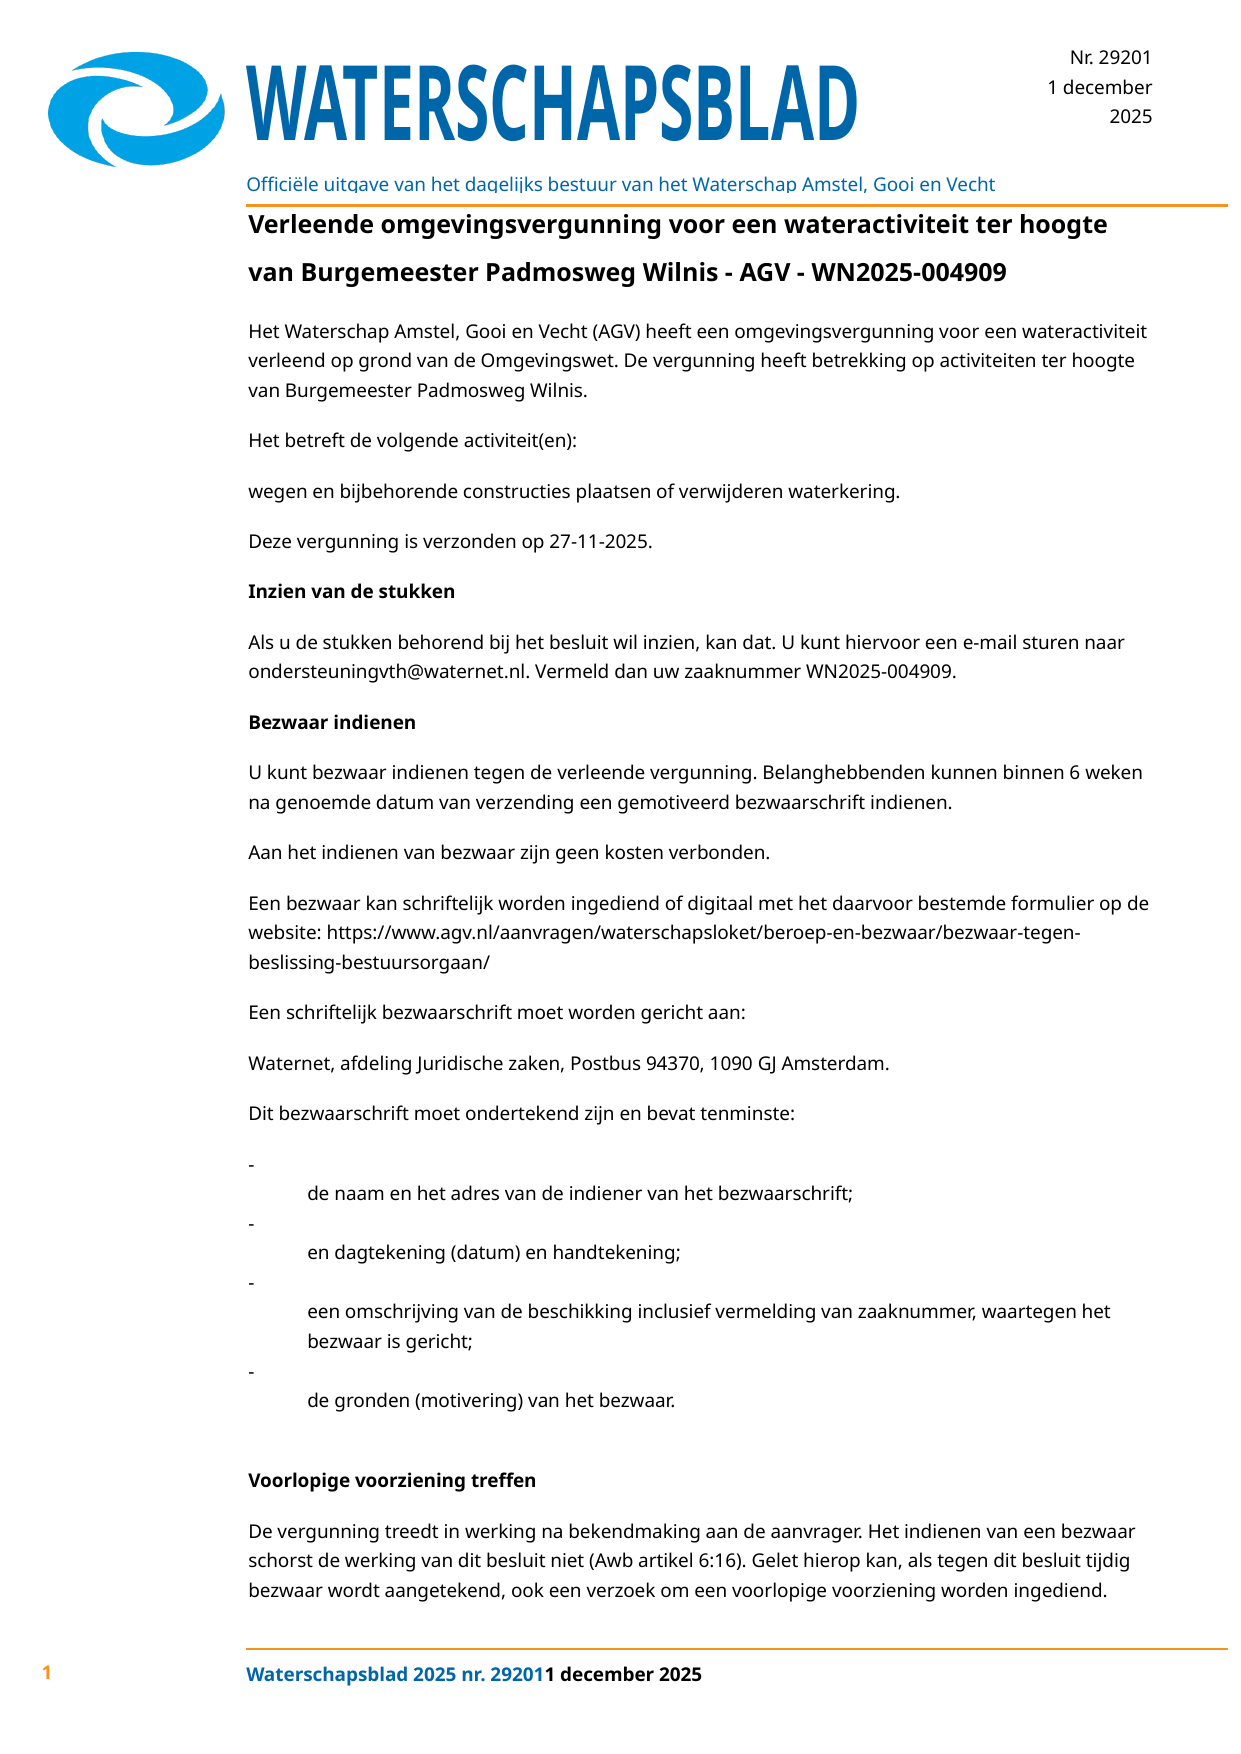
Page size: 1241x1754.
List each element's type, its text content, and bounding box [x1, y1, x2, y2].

text Inzien van de stukken [248, 579, 1152, 604]
text Waternet, afdeling Juridische zaken, Postbus 94370, 1090 GJ Amsterdam. [248, 1050, 1152, 1076]
list de naam en het adres van de indiener van het bezwaarschrift; [248, 1180, 1152, 1206]
text Een bezwaar kan schriftelijk worden ingediend of digitaal met het daarvoor bestemde formulier op de website: https://www.agv.nl/aanvragen/waterschapsloket/beroep-en-bezwaar/bezwaar-tegen-beslissing-bestuursorgaan/ [248, 890, 1152, 975]
text De vergunning treedt in werking na bekendmaking aan de aanvrager. Het indienen van een bezwaar schorst de werking van dit besluit niet (Awb artikel 6:16). Gelet hierop kan, als tegen dit besluit tijdig bezwaar wordt aangetekend, ook een verzoek om een voorlopige voorziening worden ingediend. [248, 1518, 1152, 1603]
text Het Waterschap Amstel, Gooi en Vecht (AGV) heeft een omgevingsvergunning voor een wateractiviteit verleend op grond van de Omgevingswet. De vergunning heeft betrekking op activiteiten ter hoogte van Burgemeester Padmosweg Wilnis. [248, 318, 1152, 403]
text Deze vergunning is verzonden op 27-11-2025. [248, 528, 1152, 554]
text Dit bezwaarschrift moet ondertekend zijn en bevat tenminste: [248, 1100, 1152, 1126]
picture [41, 47, 231, 172]
text Bezwaar indienen [248, 709, 1152, 735]
text wegen en bijbehorende constructies plaatsen of verwijderen waterkering. [248, 478, 1152, 504]
text Voorlopige voorziening treffen [248, 1467, 1152, 1493]
text U kunt bezwaar indienen tegen de verleende vergunning. Belanghebbenden kunnen binnen 6 weken na genoemde datum van verzending een gemotiveerd bezwaarschrift indienen. [248, 759, 1152, 815]
text Verleende omgevingsvergunning voor een wateractiviteit ter hoogte van Burgemeester Padmosweg Wilnis - AGV - WN2025-004909 [248, 207, 1152, 288]
list en dagtekening (datum) en handtekening; [248, 1239, 1152, 1265]
list een omschrijving van de beschikking inclusief vermelding van zaaknummer, waartegen het bezwaar is gericht; [248, 1299, 1152, 1354]
text Als u de stukken behorend bij het besluit wil inzien, kan dat. U kunt hiervoor een e-mail sturen naar ondersteuningvth@waternet.nl. Vermeld dan uw zaaknummer WN2025-004909. [248, 629, 1152, 684]
text Het betreft de volgende activiteit(en): [248, 427, 1152, 453]
list de gronden (motivering) van het bezwaar. [248, 1387, 1152, 1413]
text Een schriftelijk bezwaarschrift moet worden gericht aan: [248, 999, 1152, 1025]
text Aan het indienen van bezwaar zijn geen kosten verbonden. [248, 839, 1152, 865]
